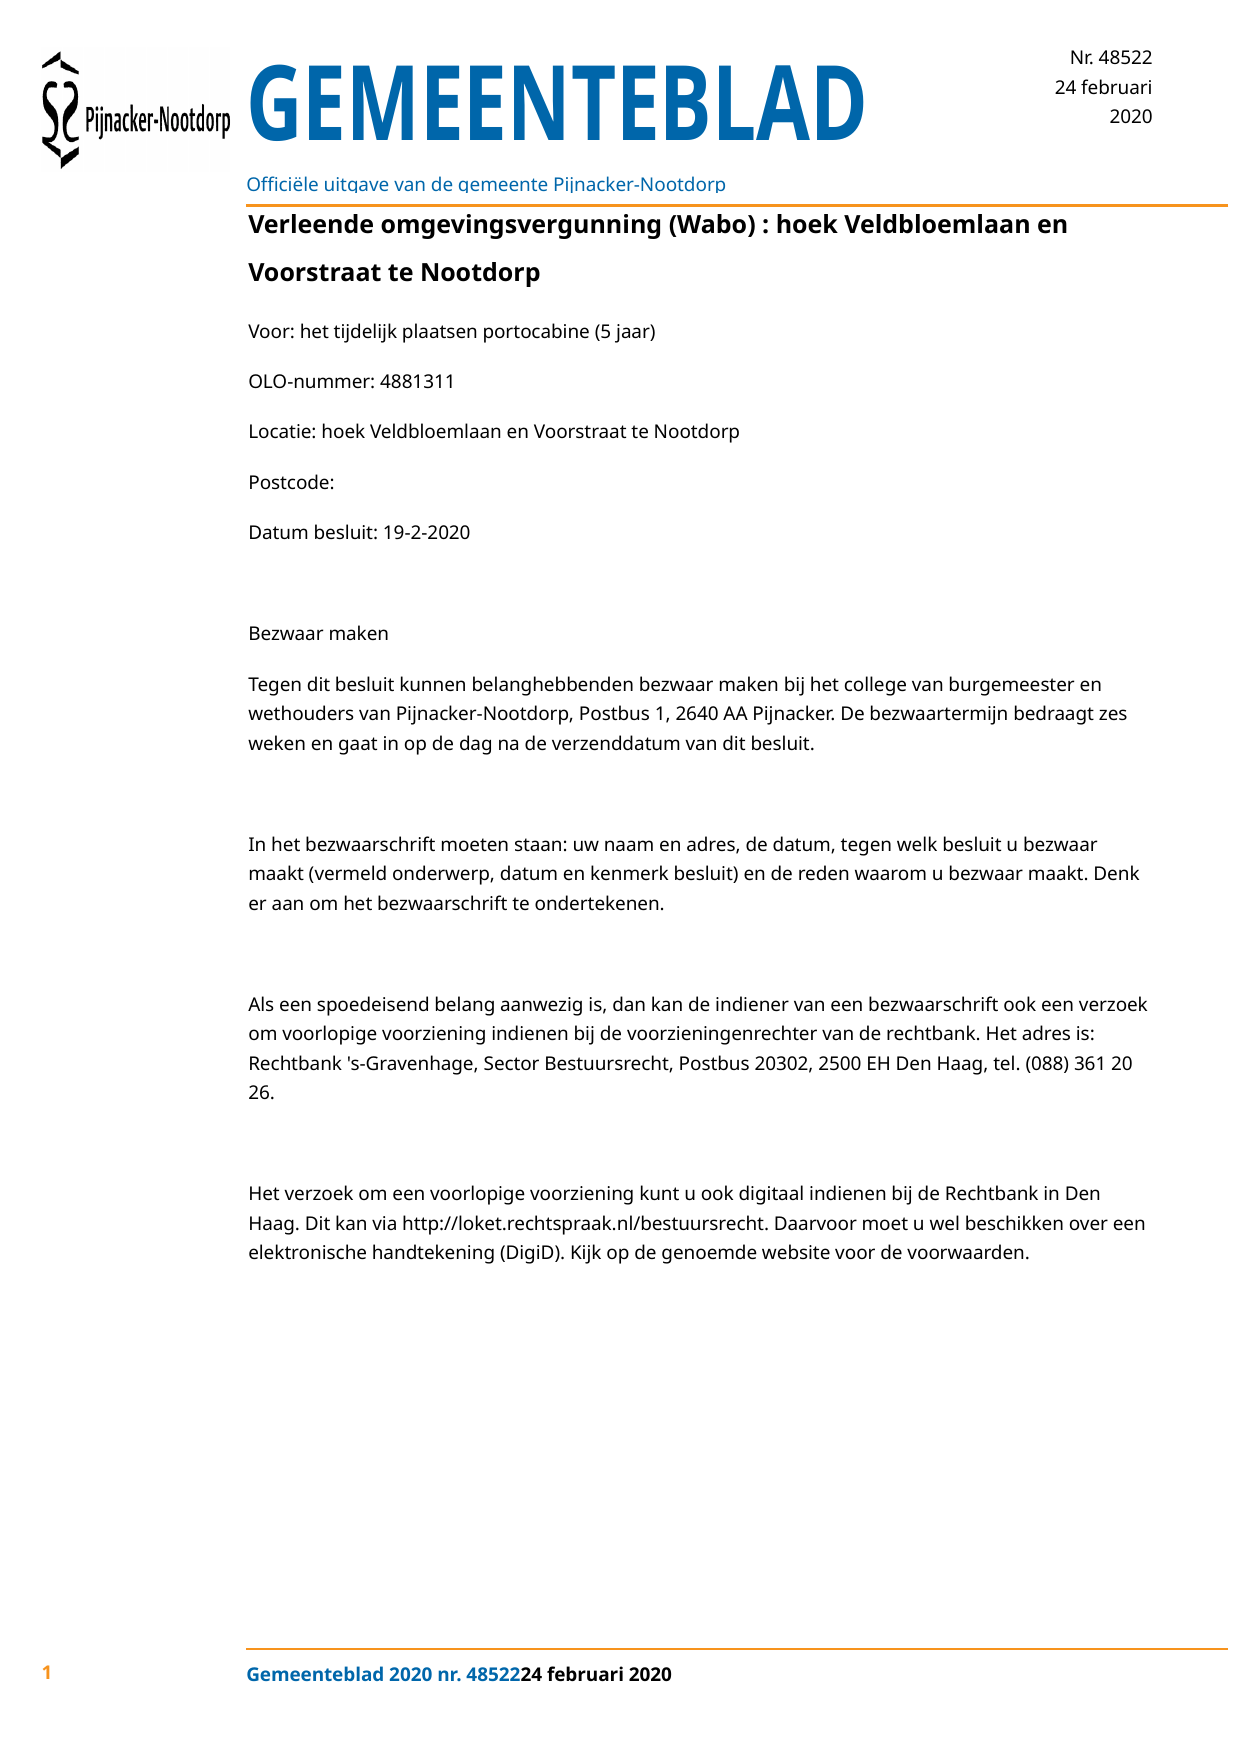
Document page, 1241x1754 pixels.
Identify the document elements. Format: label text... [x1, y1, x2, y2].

text Als een spoedeisend belang aanwezig is, dan kan de indiener van een bezwaarschrift ook een verzoek om voorlopige voorziening indienen bij de voorzieningenrechter van de rechtbank. Het adres is: Rechtbank 's-Gravenhage, Sector Bestuursrecht, Postbus 20302, 2500 EH Den Haag, tel. (088) 361 20 26. [248, 991, 1152, 1105]
text In het bezwaarschrift moeten staan: uw naam en adres, de datum, tegen welk besluit u bezwaar maakt (vermeld onderwerp, datum en kenmerk besluit) en de reden waarom u bezwaar maakt. Denk er aan om het bezwaarschrift te ondertekenen. [248, 831, 1152, 916]
text OLO-nummer: 4881311 [248, 368, 1152, 394]
text Het verzoek om een voorlopige voorziening kunt u ook digitaal indienen bij de Rechtbank in Den Haag. Dit kan via http://loket.rechtspraak.nl/bestuursrecht. Daarvoor moet u wel beschikken over een elektronische handtekening (DigiD). Kijk op de genoemde website voor de voorwaarden. [248, 1180, 1152, 1265]
text Voor: het tijdelijk plaatsen portocabine (5 jaar) [248, 318, 1152, 344]
text Locatie: hoek Veldbloemlaan en Voorstraat te Nootdorp [248, 419, 1152, 444]
text Tegen dit besluit kunnen belanghebbenden bezwaar maken bij het college van burgemeester en wethouders van Pijnacker-Nootdorp, Postbus 1, 2640 AA Pijnacker. De bezwaartermijn bedraagt zes weken en gaat in op de dag na de verzenddatum van dit besluit. [248, 671, 1152, 756]
text Verleende omgevingsvergunning (Wabo) : hoek Veldbloemlaan en Voorstraat te Nootdorp [248, 207, 1152, 288]
picture [41, 47, 231, 172]
text Datum besluit: 19-2-2020 [248, 519, 1152, 545]
text Bezwaar maken [248, 620, 1152, 646]
text Postcode: [248, 469, 1152, 495]
